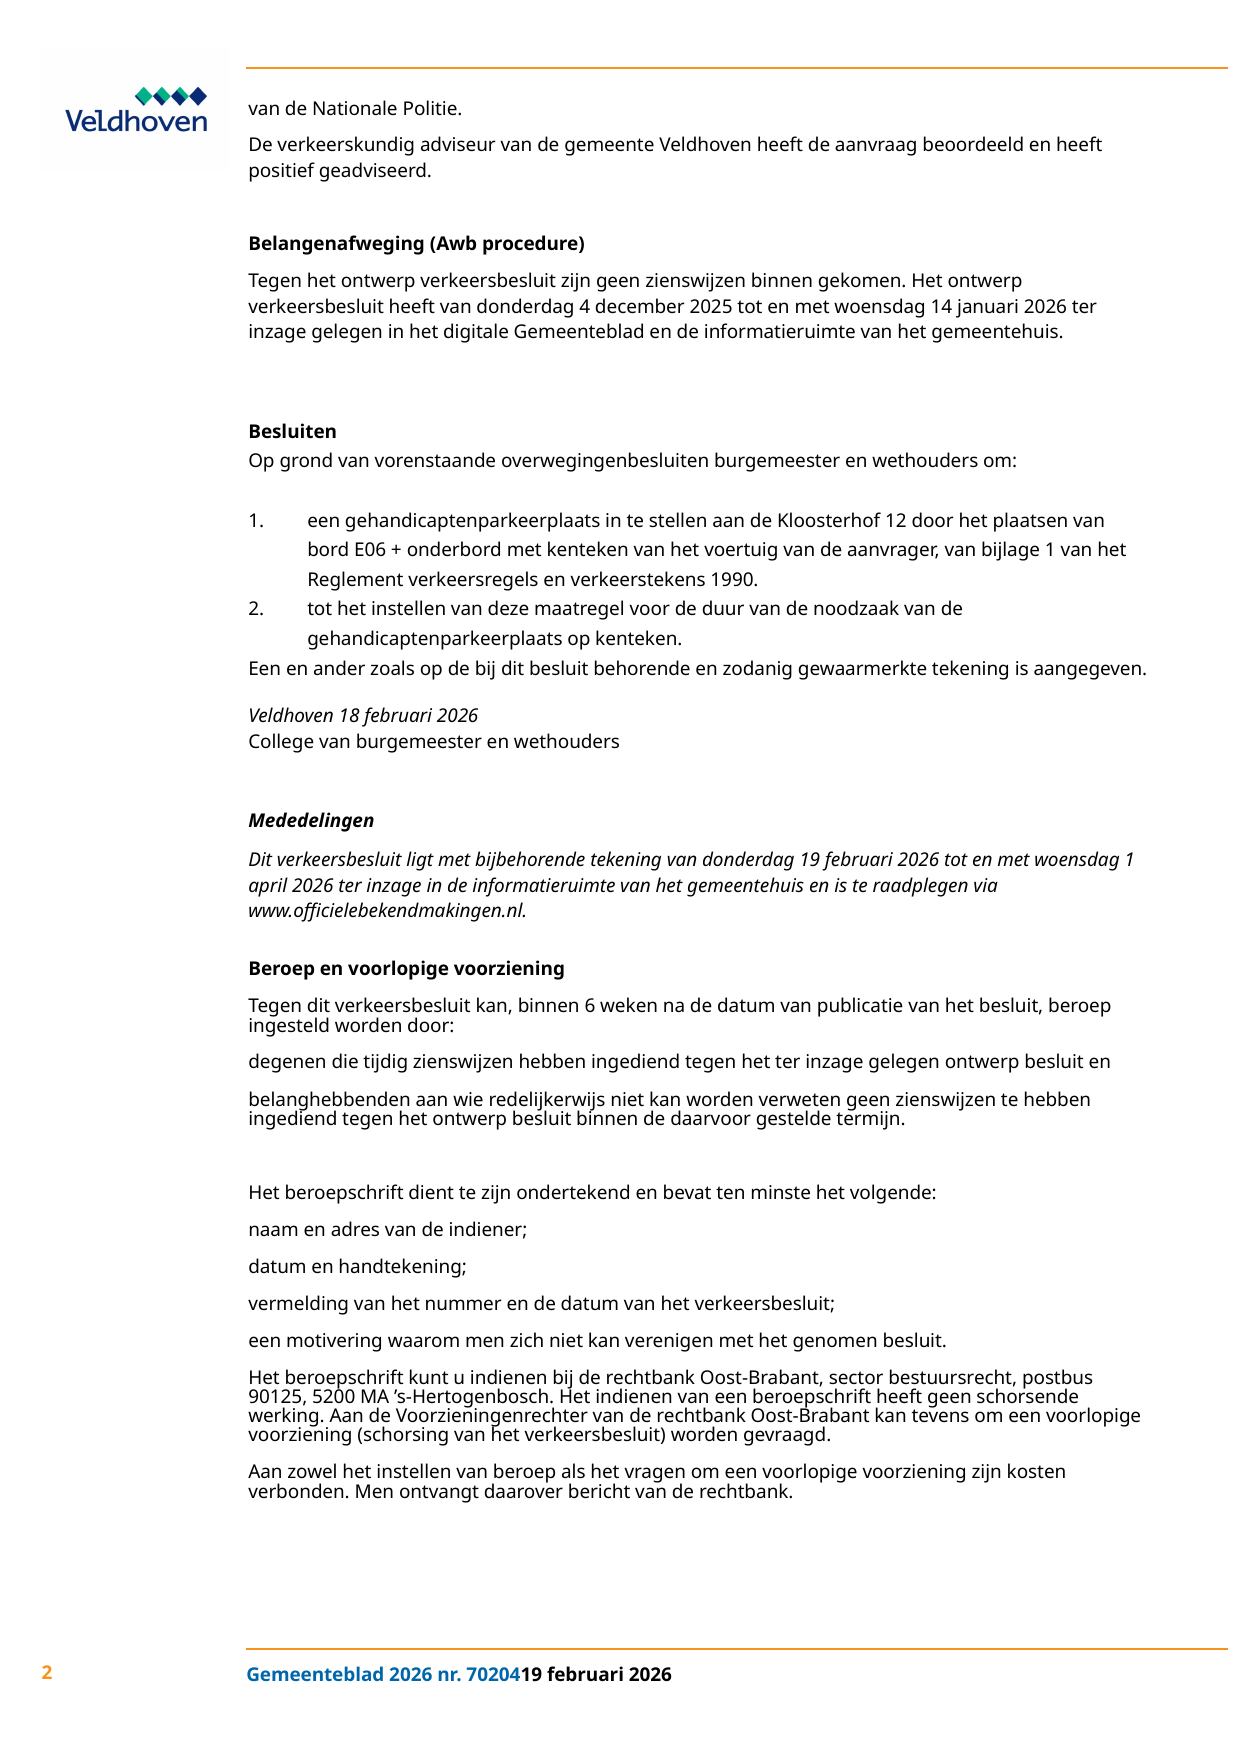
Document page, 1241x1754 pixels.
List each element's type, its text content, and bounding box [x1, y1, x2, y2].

list tot het instellen van deze maatregel voor de duur van de noodzaak van de gehandicaptenparkeerplaats op kenteken. [248, 596, 1152, 651]
text Veldhoven 18 februari 2026 [248, 702, 1152, 728]
text Tegen dit verkeersbesluit kan, binnen 6 weken na de datum van publicatie van het besluit, beroep ingesteld worden door: [248, 997, 1152, 1036]
text Het beroepschrift dient te zijn ondertekend en bevat ten minste het volgende: [248, 1184, 1152, 1203]
text Aan zowel het instellen van beroep als het vragen om een voorlopige voorziening zijn kosten verbonden. Men ontvangt daarover bericht van de rechtbank. [248, 1463, 1152, 1502]
list een gehandicaptenparkeerplaats in te stellen aan de Kloosterhof 12 door het plaatsen van bord E06 + onderbord met kenteken van het voertuig van de aanvrager, van bijlage 1 van het Reglement verkeersregels en verkeerstekens 1990. [248, 507, 1152, 592]
text Belangenafweging (Awb procedure) [248, 231, 1152, 256]
text van de Nationale Politie. [248, 95, 1152, 121]
text vermelding van het nummer en de datum van het verkeersbesluit; [248, 1295, 1152, 1314]
text De verkeerskundig adviseur van de gemeente Veldhoven heeft de aanvraag beoordeeld en heeft positief geadviseerd. [248, 131, 1152, 183]
text naam en adres van de indiener; [248, 1221, 1152, 1240]
text Mededelingen [248, 807, 1152, 833]
text Het beroepschrift kunt u indienen bij de rechtbank Oost-Brabant, sector bestuursrecht, postbus 90125, 5200 MA ’s-Hertogenbosch. Het indienen van een beroepschrift heeft geen schorsende werking. Aan de Voorzieningenrechter van de rechtbank Oost-Brabant kan tevens om een voorlopige voorziening (schorsing van het verkeersbesluit) worden gevraagd. [248, 1369, 1152, 1446]
text Beroep en voorlopige voorziening [248, 960, 1152, 979]
text Tegen het ontwerp verkeersbesluit zijn geen zienswijzen binnen gekomen. Het ontwerp verkeersbesluit heeft van donderdag 4 december 2025 tot en met woensdag 14 januari 2026 ter inzage gelegen in het digitale Gemeenteblad en de informatieruimte van het gemeentehuis. [248, 267, 1152, 344]
text belanghebbenden aan wie redelijkerwijs niet kan worden verweten geen zienswijzen te hebben ingediend tegen het ontwerp besluit binnen de daarvoor gestelde termijn. [248, 1091, 1152, 1129]
text Dit verkeersbesluit ligt met bijbehorende tekening van donderdag 19 februari 2026 tot en met woensdag 1 april 2026 ter inzage in de informatieruimte van het gemeentehuis en is te raadplegen via www.officielebekendmakingen.nl. [248, 846, 1152, 923]
text College van burgemeester en wethouders [248, 728, 1152, 754]
text Op grond van vorenstaande overwegingenbesluiten burgemeester en wethouders om: [248, 448, 1152, 473]
text een motivering waarom men zich niet kan verenigen met het genomen besluit. [248, 1332, 1152, 1351]
text degenen die tijdig zienswijzen hebben ingediend tegen het ter inzage gelegen ontwerp besluit en [248, 1053, 1152, 1073]
text Besluiten [248, 418, 1152, 444]
text datum en handtekening; [248, 1258, 1152, 1277]
text Een en ander zoals op de bij dit besluit behorende en zodanig gewaarmerkte tekening is aangegeven. [248, 655, 1152, 680]
picture [41, 47, 231, 172]
